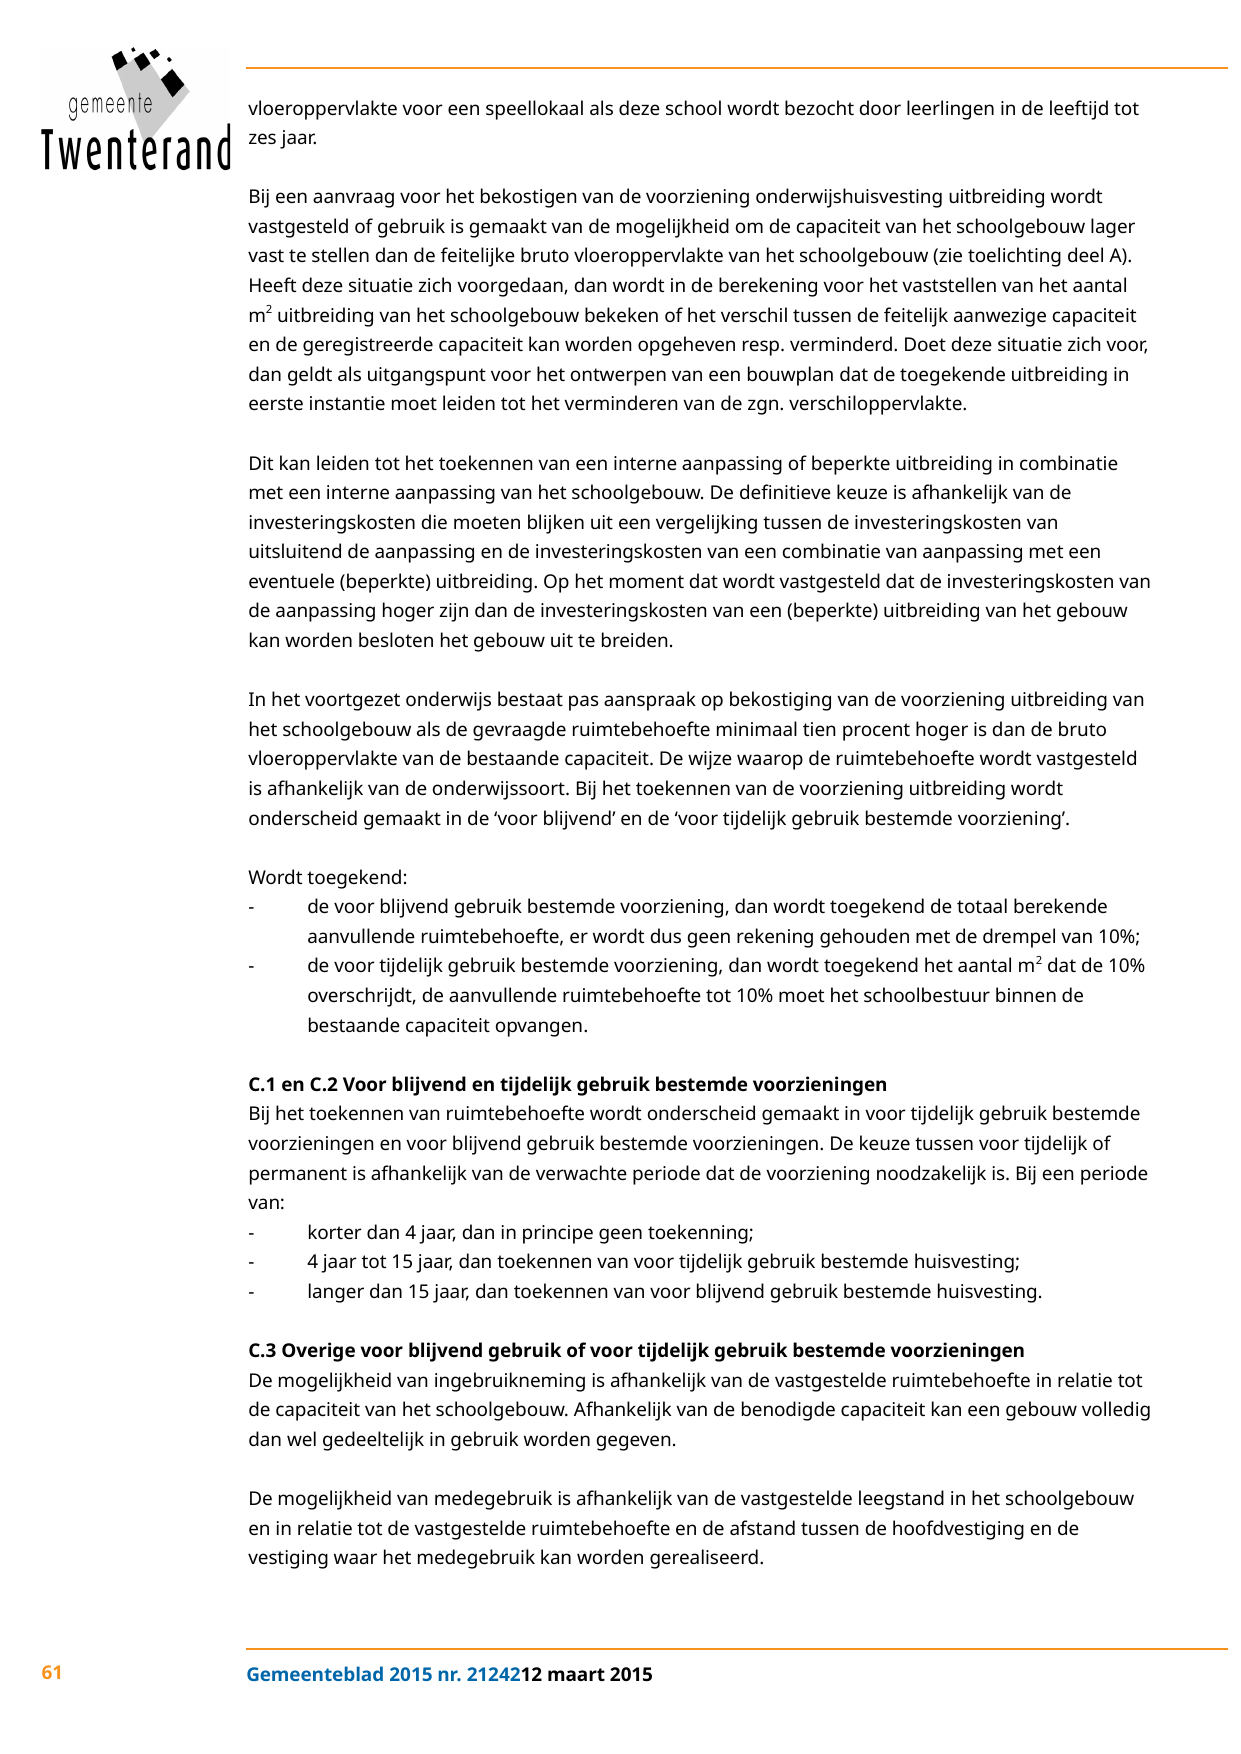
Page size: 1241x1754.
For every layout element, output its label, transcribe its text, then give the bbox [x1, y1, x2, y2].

list de voor tijdelijk gebruik bestemde voorziening, dan wordt toegekend het aantal m2 dat de 10% overschrijdt, de aanvullende ruimtebehoefte tot 10% moet het schoolbestuur binnen de bestaande capaciteit opvangen. [248, 953, 1152, 1038]
list 4 jaar tot 15 jaar, dan toekennen van voor tijdelijk gebruik bestemde huisvesting; [248, 1248, 1152, 1274]
text vloeroppervlakte voor een speellokaal als deze school wordt bezocht door leerlingen in de leeftijd tot zes jaar. [248, 95, 1152, 150]
list de voor blijvend gebruik bestemde voorziening, dan wordt toegekend de totaal berekende aanvullende ruimtebehoefte, er wordt dus geen rekening gehouden met de drempel van 10%; [248, 893, 1152, 949]
text De mogelijkheid van medegebruik is afhankelijk van de vastgestelde leegstand in het schoolgebouw en in relatie tot de vastgestelde ruimtebehoefte en de afstand tussen de hoofdvestiging en de vestiging waar het medegebruik kan worden gerealiseerd. [248, 1485, 1152, 1570]
text De mogelijkheid van ingebruikneming is afhankelijk van de vastgestelde ruimtebehoefte in relatie tot de capaciteit van het schoolgebouw. Afhankelijk van de benodigde capaciteit kan een gebouw volledig dan wel gedeeltelijk in gebruik worden gegeven. [248, 1367, 1152, 1452]
list korter dan 4 jaar, dan in principe geen toekenning; [248, 1219, 1152, 1245]
text Bij het toekennen van ruimtebehoefte wordt onderscheid gemaakt in voor tijdelijk gebruik bestemde voorzieningen en voor blijvend gebruik bestemde voorzieningen. De keuze tussen voor tijdelijk of permanent is afhankelijk van de verwachte periode dat de voorziening noodzakelijk is. Bij een periode van: [248, 1101, 1152, 1215]
text C.3 Overige voor blijvend gebruik of voor tijdelijk gebruik bestemde voorzieningen [248, 1337, 1152, 1363]
text In het voortgezet onderwijs bestaat pas aanspraak op bekostiging van de voorziening uitbreiding van het schoolgebouw als de gevraagde ruimtebehoefte minimaal tien procent hoger is dan de bruto vloeroppervlakte van de bestaande capaciteit. De wijze waarop de ruimtebehoefte wordt vastgesteld is afhankelijk van de onderwijssoort. Bij het toekennen van de voorziening uitbreiding wordt onderscheid gemaakt in de ‘voor blijvend’ en de ‘voor tijdelijk gebruik bestemde voorziening’. [248, 686, 1152, 831]
text Wordt toegekend: [248, 864, 1152, 890]
list langer dan 15 jaar, dan toekennen van voor blijvend gebruik bestemde huisvesting. [248, 1278, 1152, 1304]
text Bij een aanvraag voor het bekostigen van de voorziening onderwijshuisvesting uitbreiding wordt vastgesteld of gebruik is gemaakt van de mogelijkheid om de capaciteit van het schoolgebouw lager vast te stellen dan de feitelijke bruto vloeroppervlakte van het schoolgebouw (zie toelichting deel A). Heeft deze situatie zich voorgedaan, dan wordt in de berekening voor het vaststellen van het aantal m2 uitbreiding van het schoolgebouw bekeken of het verschil tussen de feitelijk aanwezige capaciteit en de geregistreerde capaciteit kan worden opgeheven resp. verminderd. Doet deze situatie zich voor, dan geldt als uitgangspunt voor het ontwerpen van een bouwplan dat de toegekende uitbreiding in eerste instantie moet leiden tot het verminderen van de zgn. verschiloppervlakte. [248, 183, 1152, 416]
picture [41, 47, 231, 172]
text C.1 en C.2 Voor blijvend en tijdelijk gebruik bestemde voorzieningen [248, 1071, 1152, 1097]
text Dit kan leiden tot het toekennen van een interne aanpassing of beperkte uitbreiding in combinatie met een interne aanpassing van het schoolgebouw. De definitieve keuze is afhankelijk van de investeringskosten die moeten blijken uit een vergelijking tussen de investeringskosten van uitsluitend de aanpassing en de investeringskosten van een combinatie van aanpassing met een eventuele (beperkte) uitbreiding. Op het moment dat wordt vastgesteld dat de investeringskosten van de aanpassing hoger zijn dan de investeringskosten van een (beperkte) uitbreiding van het gebouw kan worden besloten het gebouw uit te breiden. [248, 450, 1152, 653]
